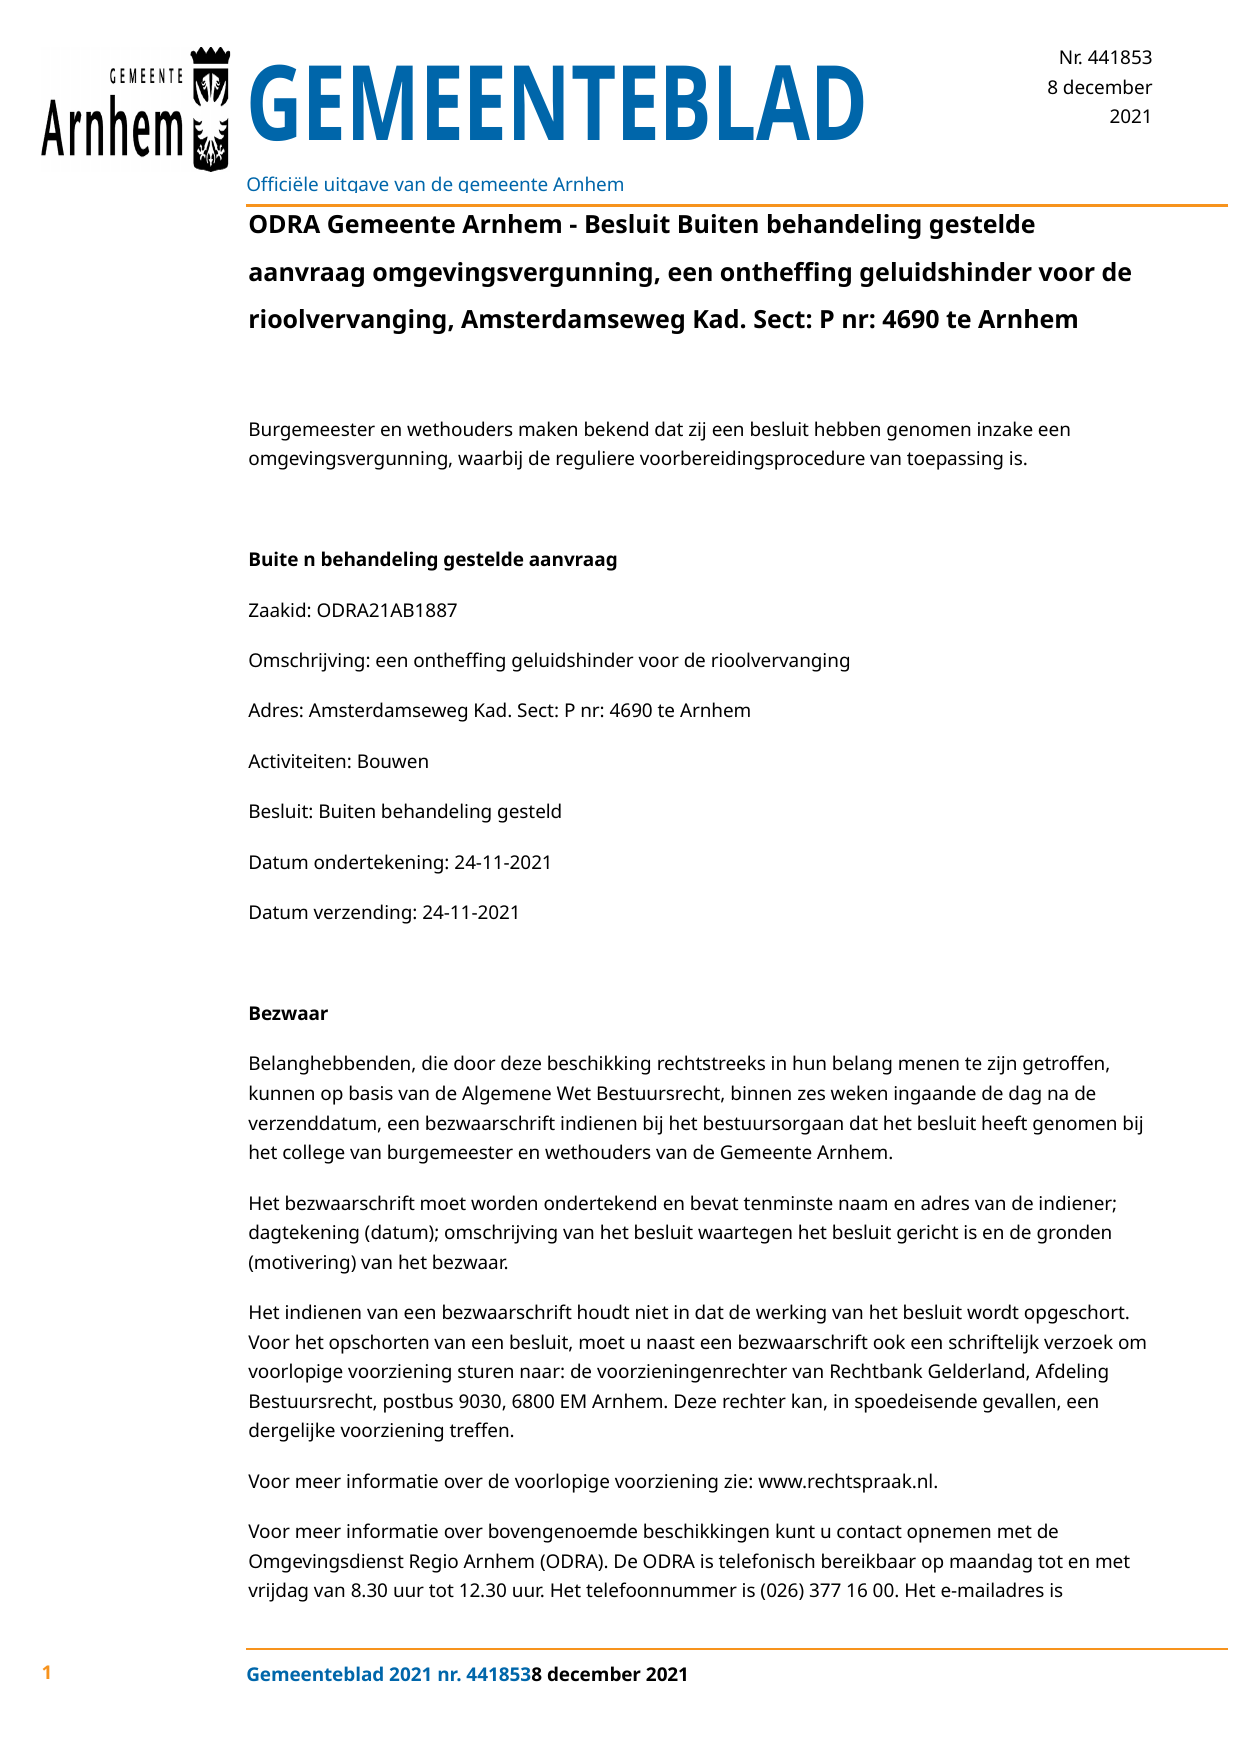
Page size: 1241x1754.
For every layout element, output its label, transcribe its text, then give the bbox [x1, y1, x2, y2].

text ODRA Gemeente Arnhem - Besluit Buiten behandeling gestelde aanvraag omgevingsvergunning, een ontheffing geluidshinder voor de rioolvervanging, Amsterdamseweg Kad. Sect: P nr: 4690 te Arnhem [248, 207, 1152, 336]
text Voor meer informatie over bovengenoemde beschikkingen kunt u contact opnemen met de Omgevingsdienst Regio Arnhem (ODRA). De ODRA is telefonisch bereikbaar op maandag tot en met vrijdag van 8.30 uur tot 12.30 uur. Het telefoonnummer is (026) 377 16 00. Het e-mailadres is [248, 1518, 1152, 1603]
text Burgemeester en wethouders maken bekend dat zij een besluit hebben genomen inzake een omgevingsvergunning, waarbij de reguliere voorbereidingsprocedure van toepassing is. [248, 416, 1152, 471]
text Belanghebbenden, die door deze beschikking rechtstreeks in hun belang menen te zijn getroffen, kunnen op basis van de Algemene Wet Bestuursrecht, binnen zes weken ingaande de dag na de verzenddatum, een bezwaarschrift indienen bij het bestuursorgaan dat het besluit heeft genomen bij het college van burgemeester en wethouders van de Gemeente Arnhem. [248, 1051, 1152, 1165]
text Datum verzending: 24-11-2021 [248, 899, 1152, 925]
text Buite n behandeling gestelde aanvraag [248, 546, 1152, 572]
text Bezwaar [248, 1000, 1152, 1026]
text Zaakid: ODRA21AB1887 [248, 597, 1152, 622]
text Activiteiten: Bouwen [248, 748, 1152, 774]
text Datum ondertekening: 24-11-2021 [248, 849, 1152, 874]
text Omschrijving: een ontheffing geluidshinder voor de rioolvervanging [248, 647, 1152, 673]
text Voor meer informatie over de voorlopige voorziening zie: www.rechtspraak.nl. [248, 1468, 1152, 1494]
text Adres: Amsterdamseweg Kad. Sect: P nr: 4690 te Arnhem [248, 698, 1152, 723]
text Het bezwaarschrift moet worden ondertekend en bevat tenminste naam en adres van de indiener; dagtekening (datum); omschrijving van het besluit waartegen het besluit gericht is en de gronden (motivering) van het bezwaar. [248, 1190, 1152, 1274]
text Het indienen van een bezwaarschrift houdt niet in dat de werking van het besluit wordt opgeschort. Voor het opschorten van een besluit, moet u naast een bezwaarschrift ook een schriftelijk verzoek om voorlopige voorziening sturen naar: de voorzieningenrechter van Rechtbank Gelderland, Afdeling Bestuursrecht, postbus 9030, 6800 EM Arnhem. Deze rechter kan, in spoedeisende gevallen, een dergelijke voorziening treffen. [248, 1299, 1152, 1443]
picture [41, 47, 231, 172]
text Besluit: Buiten behandeling gesteld [248, 798, 1152, 824]
